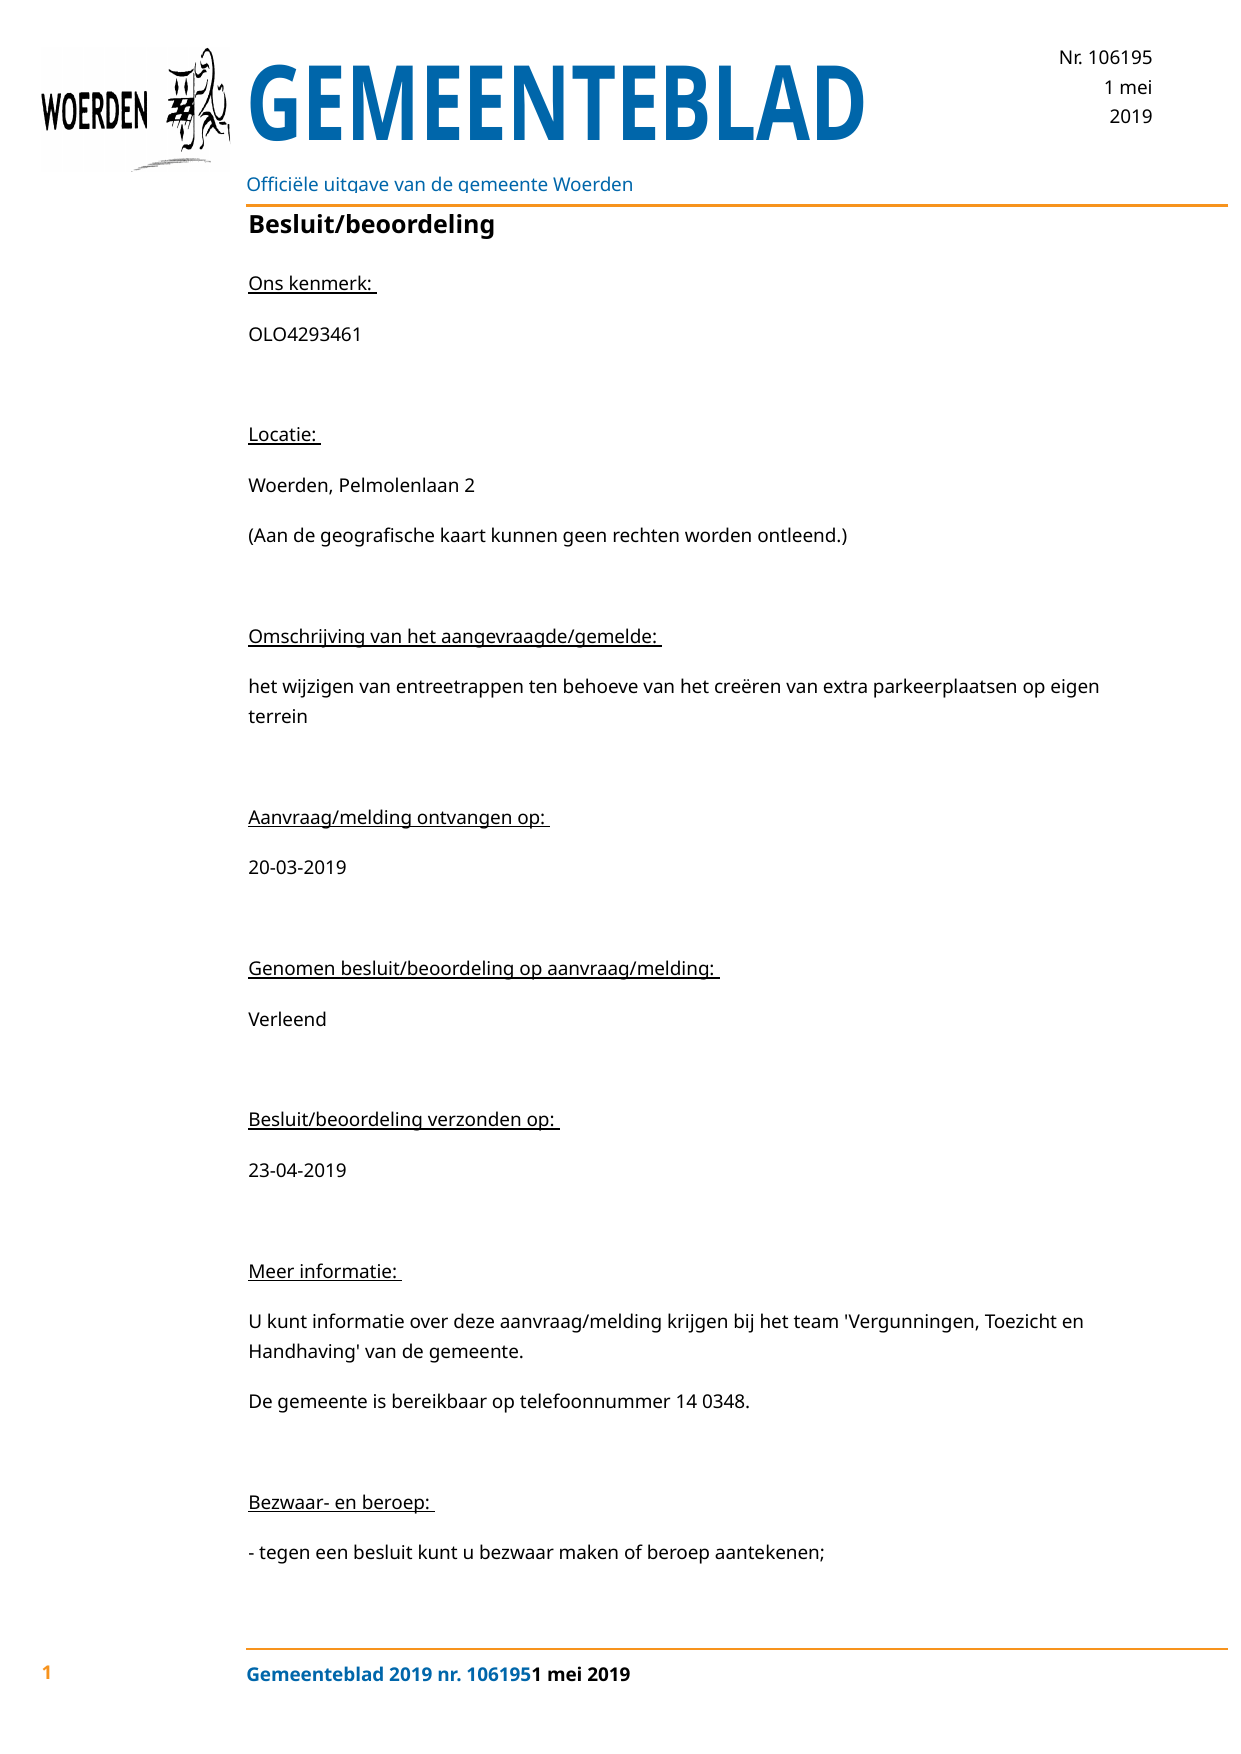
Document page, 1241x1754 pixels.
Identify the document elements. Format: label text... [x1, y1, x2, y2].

text Bezwaar- en beroep: [248, 1489, 1152, 1515]
text Genomen besluit/beoordeling op aanvraag/melding: [248, 955, 1152, 981]
text het wijzigen van entreetrappen ten behoeve van het creëren van extra parkeerplaatsen op eigen terrein [248, 674, 1152, 729]
text Woerden, Pelmolenlaan 2 [248, 472, 1152, 498]
text Locatie: [248, 422, 1152, 447]
text Meer informatie: [248, 1258, 1152, 1283]
text Omschrijving van het aangevraagde/gemelde: [248, 623, 1152, 649]
text OLO4293461 [248, 321, 1152, 346]
text Ons kenmerk: [248, 270, 1152, 296]
text Aanvraag/melding ontvangen op: [248, 804, 1152, 830]
text De gemeente is bereikbaar op telefoonnummer 14 0348. [248, 1388, 1152, 1414]
text Verleend [248, 1006, 1152, 1031]
text 23-04-2019 [248, 1157, 1152, 1183]
text (Aan de geografische kaart kunnen geen rechten worden ontleend.) [248, 522, 1152, 548]
text 20-03-2019 [248, 854, 1152, 880]
text U kunt informatie over deze aanvraag/melding krijgen bij het team 'Vergunningen, Toezicht en Handhaving' van de gemeente. [248, 1308, 1152, 1363]
picture [41, 47, 231, 172]
text Besluit/beoordeling verzonden op: [248, 1107, 1152, 1132]
text Besluit/beoordeling [248, 207, 1152, 241]
text - tegen een besluit kunt u bezwaar maken of beroep aantekenen; [248, 1539, 1152, 1565]
